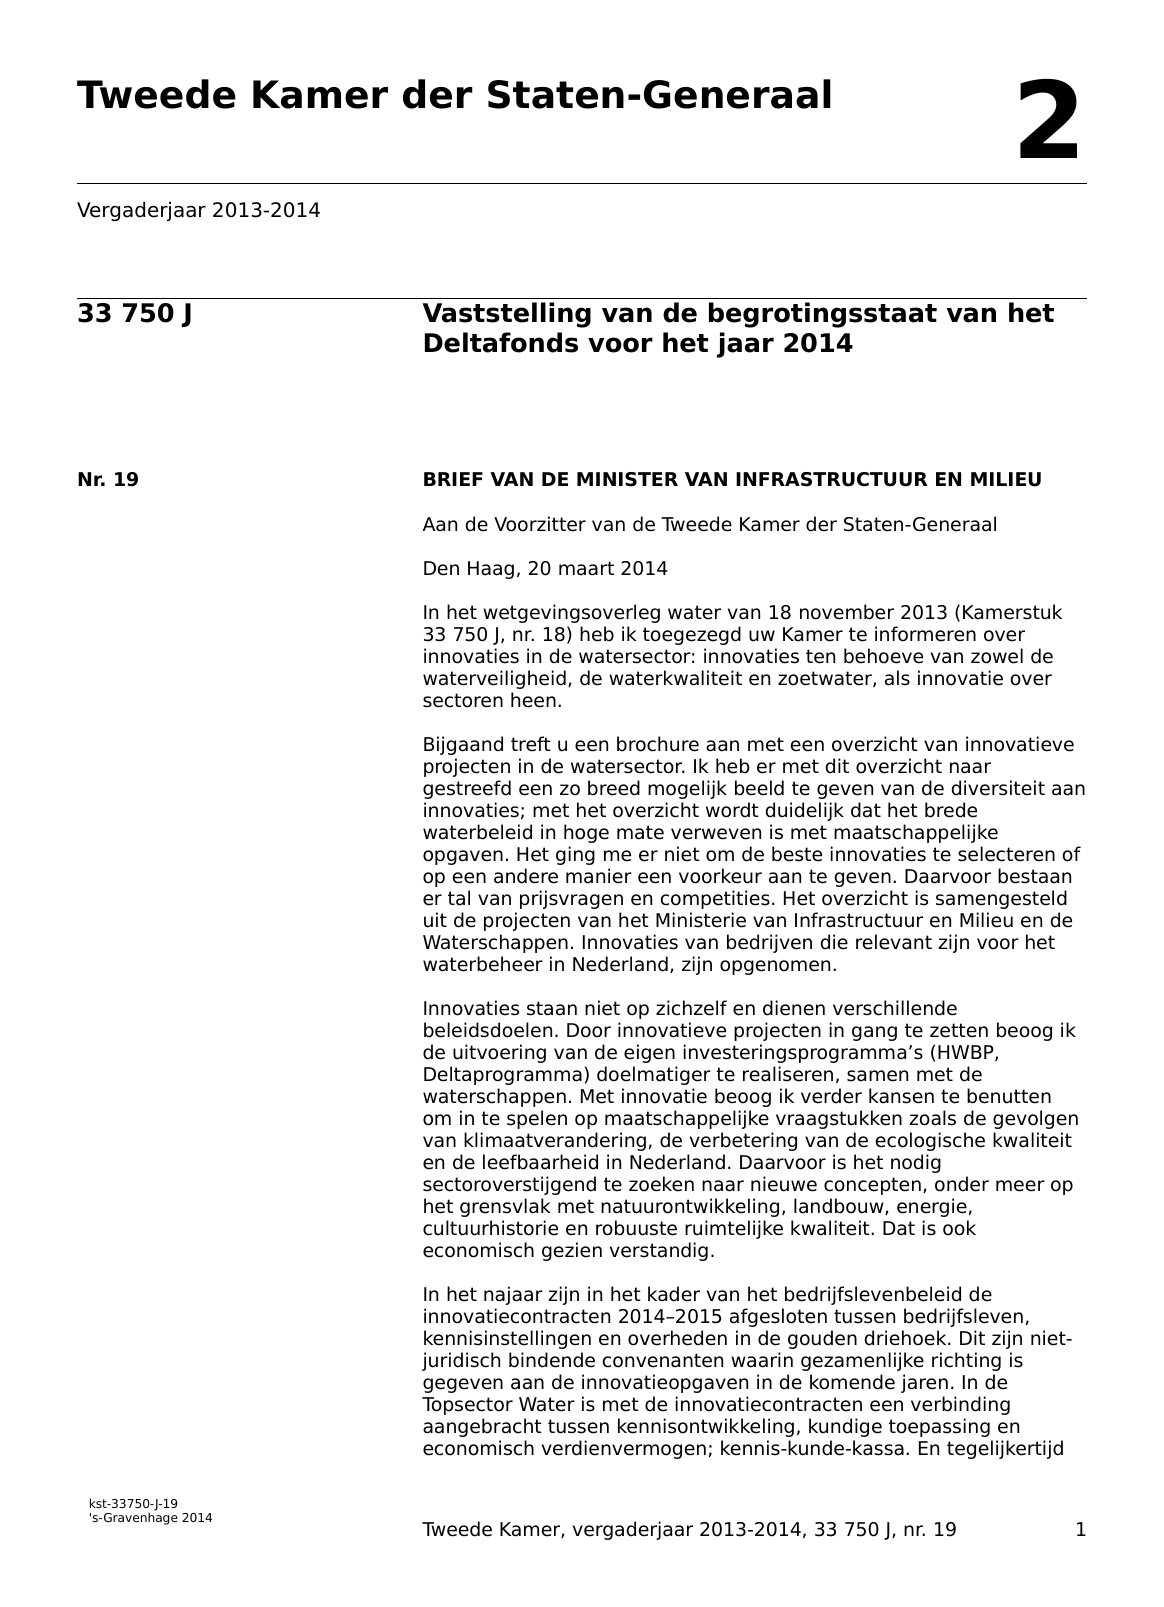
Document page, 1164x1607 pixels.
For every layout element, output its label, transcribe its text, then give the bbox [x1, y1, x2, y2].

text Bijgaand treft u een brochure aan met een overzicht van innovatieve projecten in de watersector. Ik heb er met dit overzicht naar gestreefd een zo breed mogelijk beeld te geven van de diversiteit aan innovaties; met het overzicht wordt duidelijk dat het brede waterbeleid in hoge mate verweven is met maatschappelijke opgaven. Het ging me er niet om de beste innovaties te selecteren of op een andere manier een voorkeur aan te geven. Daarvoor bestaan er tal van prijsvragen en competities. Het overzicht is samengesteld uit de projecten van het Ministerie van Infrastructuur en Milieu en de Waterschappen. Innovaties van bedrijven die relevant zijn voor het waterbeheer in Nederland, zijn opgenomen. [422, 734, 1087, 976]
text 's-Gravenhage 2014 [88, 1511, 323, 1525]
text In het wetgevingsoverleg water van 18 november 2013 (Kamerstuk 33 750 J, nr. 18) heb ik toegezegd uw Kamer te informeren over innovaties in de watersector: innovaties ten behoeve van zowel de waterveiligheid, de waterkwaliteit en zoetwater, als innovatie over sectoren heen. [422, 602, 1087, 712]
subtitle 33 750 J Vaststelling van de begrotingsstaat van het Deltafonds voor het jaar 2014 [77, 299, 1087, 358]
text Innovaties staan niet op zichzelf en dienen verschillende beleidsdoelen. Door innovatieve projecten in gang te zetten beoog ik de uitvoering van de eigen investeringsprogramma’s (HWBP, Deltaprogramma) doelmatiger te realiseren, samen met de waterschappen. Met innovatie beoog ik verder kansen te benutten om in te spelen op maatschappelijke vraagstukken zoals de gevolgen van klimaatverandering, de verbetering van de ecologische kwaliteit en de leefbaarheid in Nederland. Daarvoor is het nodig sectoroverstijgend te zoeken naar nieuwe concepten, onder meer op het grensvlak met natuurontwikkeling, landbouw, energie, cultuurhistorie en robuuste ruimtelijke kwaliteit. Dat is ook economisch gezien verstandig. [422, 998, 1087, 1262]
text Den Haag, 20 maart 2014 [422, 558, 1087, 580]
table_header Tweede Kamer der Staten-Generaal [77, 59, 886, 183]
subtitle Nr. 19 BRIEF VAN DE MINISTER VAN INFRASTRUCTUUR EN MILIEU [77, 469, 1087, 491]
table_cell Vergaderjaar 2013-2014 [77, 184, 1087, 298]
table_header 2 [886, 59, 1087, 183]
text In het najaar zijn in het kader van het bedrijfslevenbeleid de innovatiecontracten 2014–2015 afgesloten tussen bedrijfsleven, kennisinstellingen en overheden in de gouden driehoek. Dit zijn niet-juridisch bindende convenanten waarin gezamenlijke richting is gegeven aan de innovatieopgaven in de komende jaren. In de Topsector Water is met de innovatiecontracten een verbinding aangebracht tussen kennisontwikkeling, kundige toepassing en economisch verdienvermogen; kennis-kunde-kassa. En tegelijkertijd [422, 1284, 1087, 1460]
text Aan de Voorzitter van de Tweede Kamer der Staten-Generaal [422, 513, 1087, 536]
text kst-33750-J-19 [88, 1497, 323, 1511]
